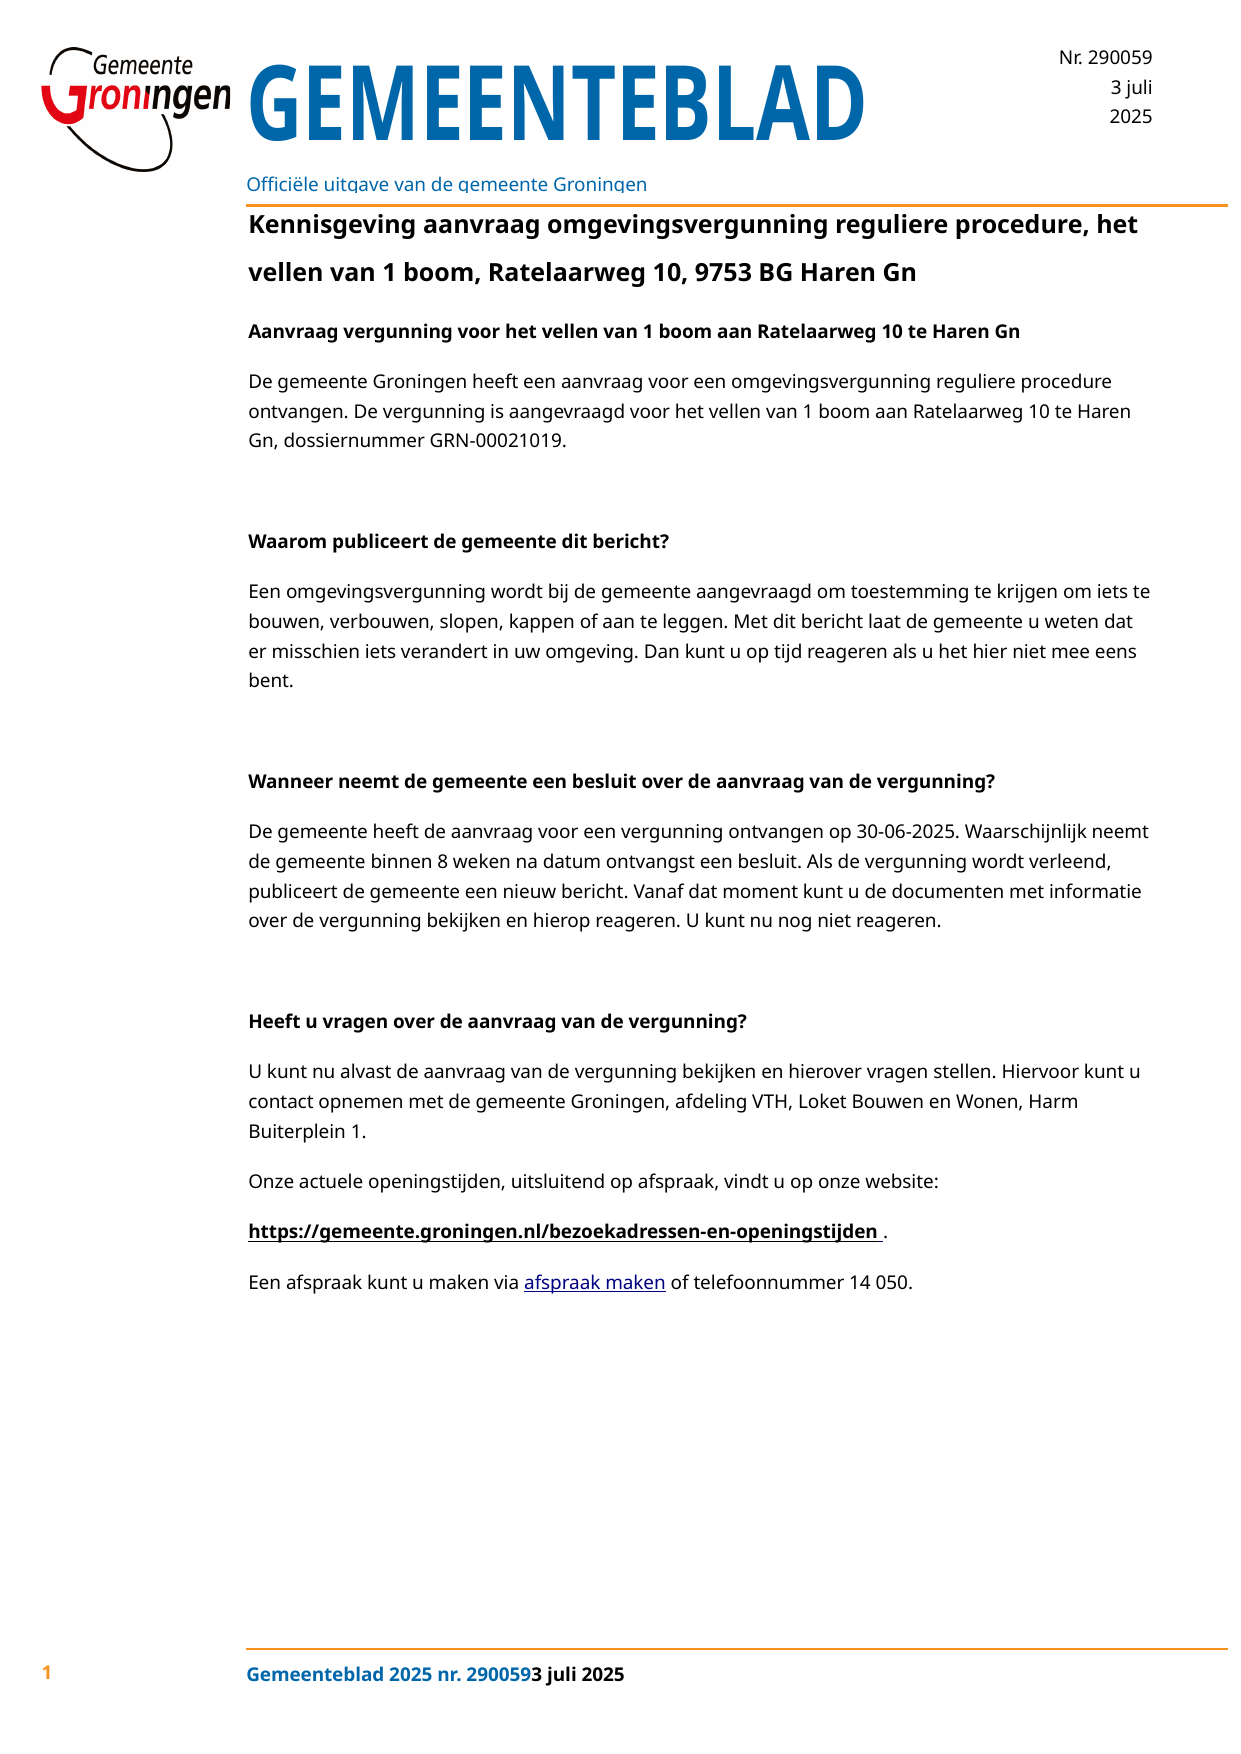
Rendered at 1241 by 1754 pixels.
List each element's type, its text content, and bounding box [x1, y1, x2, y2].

picture [41, 47, 231, 172]
text Heeft u vragen over de aanvraag van de vergunning? [248, 1008, 1152, 1034]
text Waarom publiceert de gemeente dit bericht? [248, 528, 1152, 554]
text Kennisgeving aanvraag omgevingsvergunning reguliere procedure, het vellen van 1 boom, Ratelaarweg 10, 9753 BG Haren Gn [248, 207, 1152, 288]
text Aanvraag vergunning voor het vellen van 1 boom aan Ratelaarweg 10 te Haren Gn [248, 318, 1152, 344]
text Een afspraak kunt u maken via afspraak maken of telefoonnummer 14 050. [248, 1269, 1152, 1295]
text Een omgevingsvergunning wordt bij de gemeente aangevraagd om toestemming te krijgen om iets te bouwen, verbouwen, slopen, kappen of aan te leggen. Met dit bericht laat de gemeente u weten dat er misschien iets verandert in uw omgeving. Dan kunt u op tijd reageren als u het hier niet mee eens bent. [248, 579, 1152, 693]
text Wanneer neemt de gemeente een besluit over de aanvraag van de vergunning? [248, 768, 1152, 794]
text De gemeente heeft de aanvraag voor een vergunning ontvangen op 30-06-2025. Waarschijnlijk neemt de gemeente binnen 8 weken na datum ontvangst een besluit. Als de vergunning wordt verleend, publiceert de gemeente een nieuw bericht. Vanaf dat moment kunt u de documenten met informatie over de vergunning bekijken en hierop reageren. U kunt nu nog niet reageren. [248, 819, 1152, 933]
text https://gemeente.groningen.nl/bezoekadressen-en-openingstijden . [248, 1219, 1152, 1244]
text De gemeente Groningen heeft een aanvraag voor een omgevingsvergunning reguliere procedure ontvangen. De vergunning is aangevraagd voor het vellen van 1 boom aan Ratelaarweg 10 te Haren Gn, dossiernummer GRN-00021019. [248, 368, 1152, 453]
text U kunt nu alvast de aanvraag van de vergunning bekijken en hierover vragen stellen. Hiervoor kunt u contact opnemen met de gemeente Groningen, afdeling VTH, Loket Bouwen en Wonen, Harm Buiterplein 1. [248, 1059, 1152, 1144]
text Onze actuele openingstijden, uitsluitend op afspraak, vindt u op onze website: [248, 1168, 1152, 1194]
